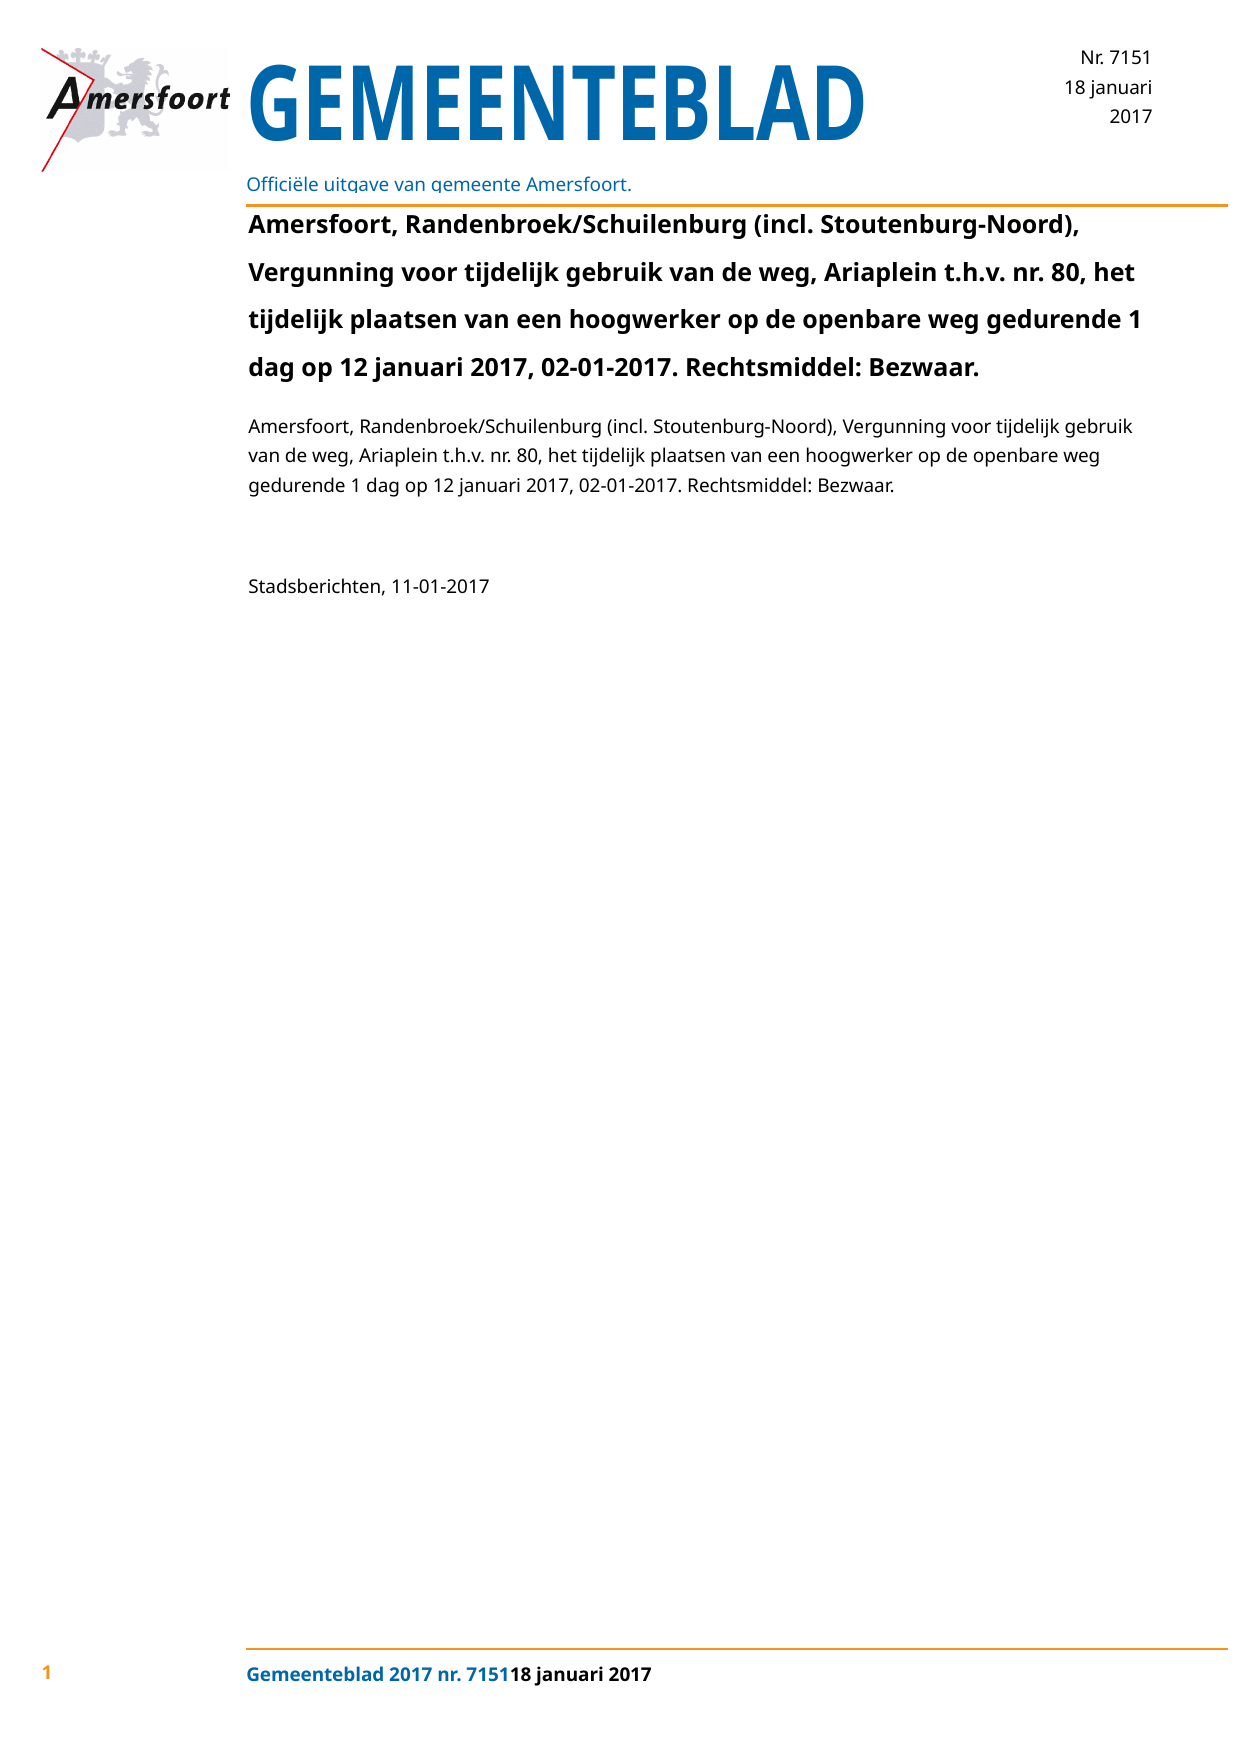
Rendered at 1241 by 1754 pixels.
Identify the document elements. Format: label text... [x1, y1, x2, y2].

text Stadsberichten, 11-01-2017 [248, 573, 1152, 599]
text Amersfoort, Randenbroek/Schuilenburg (incl. Stoutenburg-Noord), Vergunning voor tijdelijk gebruik van de weg, Ariaplein t.h.v. nr. 80, het tijdelijk plaatsen van een hoogwerker op de openbare weg gedurende 1 dag op 12 januari 2017, 02-01-2017. Rechtsmiddel: Bezwaar. [248, 207, 1152, 384]
text Amersfoort, Randenbroek/Schuilenburg (incl. Stoutenburg-Noord), Vergunning voor tijdelijk gebruik van de weg, Ariaplein t.h.v. nr. 80, het tijdelijk plaatsen van een hoogwerker op de openbare weg gedurende 1 dag op 12 januari 2017, 02-01-2017. Rechtsmiddel: Bezwaar. [248, 413, 1152, 498]
picture [41, 47, 231, 172]
